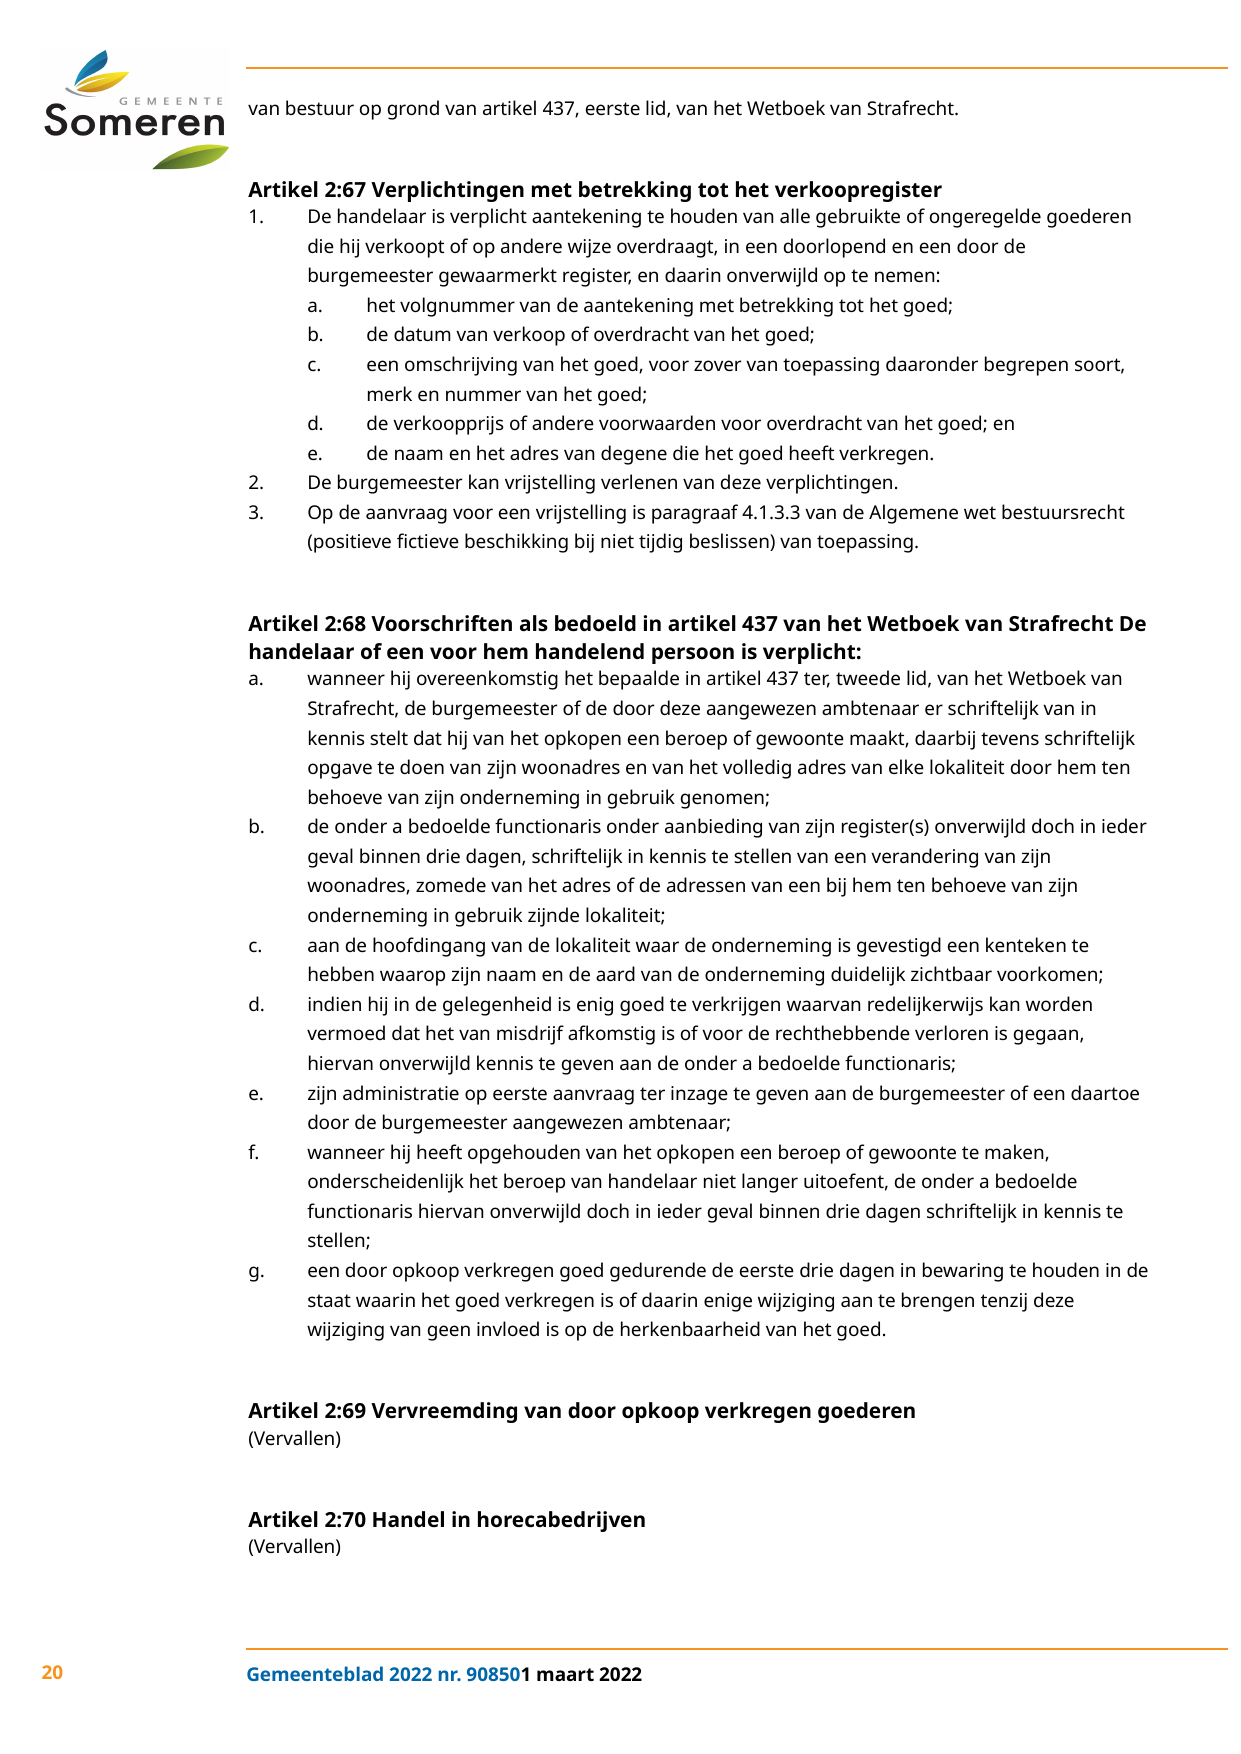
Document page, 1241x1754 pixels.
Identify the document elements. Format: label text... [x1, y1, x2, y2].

list aan de hoofdingang van de lokaliteit waar de onderneming is gevestigd een kenteken te hebben waarop zijn naam en de aard van de onderneming duidelijk zichtbaar voorkomen; [248, 932, 1152, 987]
text (Vervallen) [248, 1425, 1152, 1451]
list wanneer hij overeenkomstig het bepaalde in artikel 437 ter, tweede lid, van het Wetboek van Strafrecht, de burgemeester of de door deze aangewezen ambtenaar er schriftelijk van in kennis stelt dat hij van het opkopen een beroep of gewoonte maakt, daarbij tevens schriftelijk opgave te doen van zijn woonadres en van het volledig adres van elke lokaliteit door hem ten behoeve van zijn onderneming in gebruik genomen; [248, 666, 1152, 809]
text Artikel 2:67 Verplichtingen met betrekking tot het verkoopregister [248, 175, 1152, 203]
list zijn administratie op eerste aanvraag ter inzage te geven aan de burgemeester of een daartoe door de burgemeester aangewezen ambtenaar; [248, 1080, 1152, 1135]
text (Vervallen) [248, 1533, 1152, 1559]
text Artikel 2:68 Voorschriften als bedoeld in artikel 437 van het Wetboek van Strafrecht De handelaar of een voor hem handelend persoon is verplicht: [248, 609, 1152, 666]
list de verkoopprijs of andere voorwaarden voor overdracht van het goed; en [307, 410, 1152, 436]
list een door opkoop verkregen goed gedurende de eerste drie dagen in bewaring te houden in de staat waarin het goed verkregen is of daarin enige wijziging aan te brengen tenzij deze wijziging van geen invloed is op de herkenbaarheid van het goed. [248, 1257, 1152, 1342]
text Artikel 2:70 Handel in horecabedrijven [248, 1505, 1152, 1533]
list de datum van verkoop of overdracht van het goed; [307, 322, 1152, 347]
list De handelaar is verplicht aantekening te houden van alle gebruikte of ongeregelde goederen die hij verkoopt of op andere wijze overdraagt, in een doorlopend en een door de burgemeester gewaarmerkt register, en daarin onverwijld op te nemen: [248, 203, 1152, 288]
list De burgemeester kan vrijstelling verlenen van deze verplichtingen. [248, 469, 1152, 495]
list wanneer hij heeft opgehouden van het opkopen een beroep of gewoonte te maken, onderscheidenlijk het beroep van handelaar niet langer uitoefent, de onder a bedoelde functionaris hiervan onverwijld doch in ieder geval binnen drie dagen schriftelijk in kennis te stellen; [248, 1139, 1152, 1253]
list het volgnummer van de aantekening met betrekking tot het goed; [307, 292, 1152, 318]
list Op de aanvraag voor een vrijstelling is paragraaf 4.1.3.3 van de Algemene wet bestuursrecht (positieve fictieve beschikking bij niet tijdig beslissen) van toepassing. [248, 499, 1152, 554]
text Artikel 2:69 Vervreemding van door opkoop verkregen goederen [248, 1396, 1152, 1425]
list een omschrijving van het goed, voor zover van toepassing daaronder begrepen soort, merk en nummer van het goed; [307, 351, 1152, 406]
picture [41, 47, 231, 172]
list indien hij in de gelegenheid is enig goed te verkrijgen waarvan redelijkerwijs kan worden vermoed dat het van misdrijf afkomstig is of voor de rechthebbende verloren is gegaan, hiervan onverwijld kennis te geven aan de onder a bedoelde functionaris; [248, 991, 1152, 1076]
list de onder a bedoelde functionaris onder aanbieding van zijn register(s) onverwijld doch in ieder geval binnen drie dagen, schriftelijk in kennis te stellen van een verandering van zijn woonadres, zomede van het adres of de adressen van een bij hem ten behoeve van zijn onderneming in gebruik zijnde lokaliteit; [248, 813, 1152, 928]
list de naam en het adres van degene die het goed heeft verkregen. [307, 440, 1152, 466]
text van bestuur op grond van artikel 437, eerste lid, van het Wetboek van Strafrecht. [248, 95, 1152, 121]
